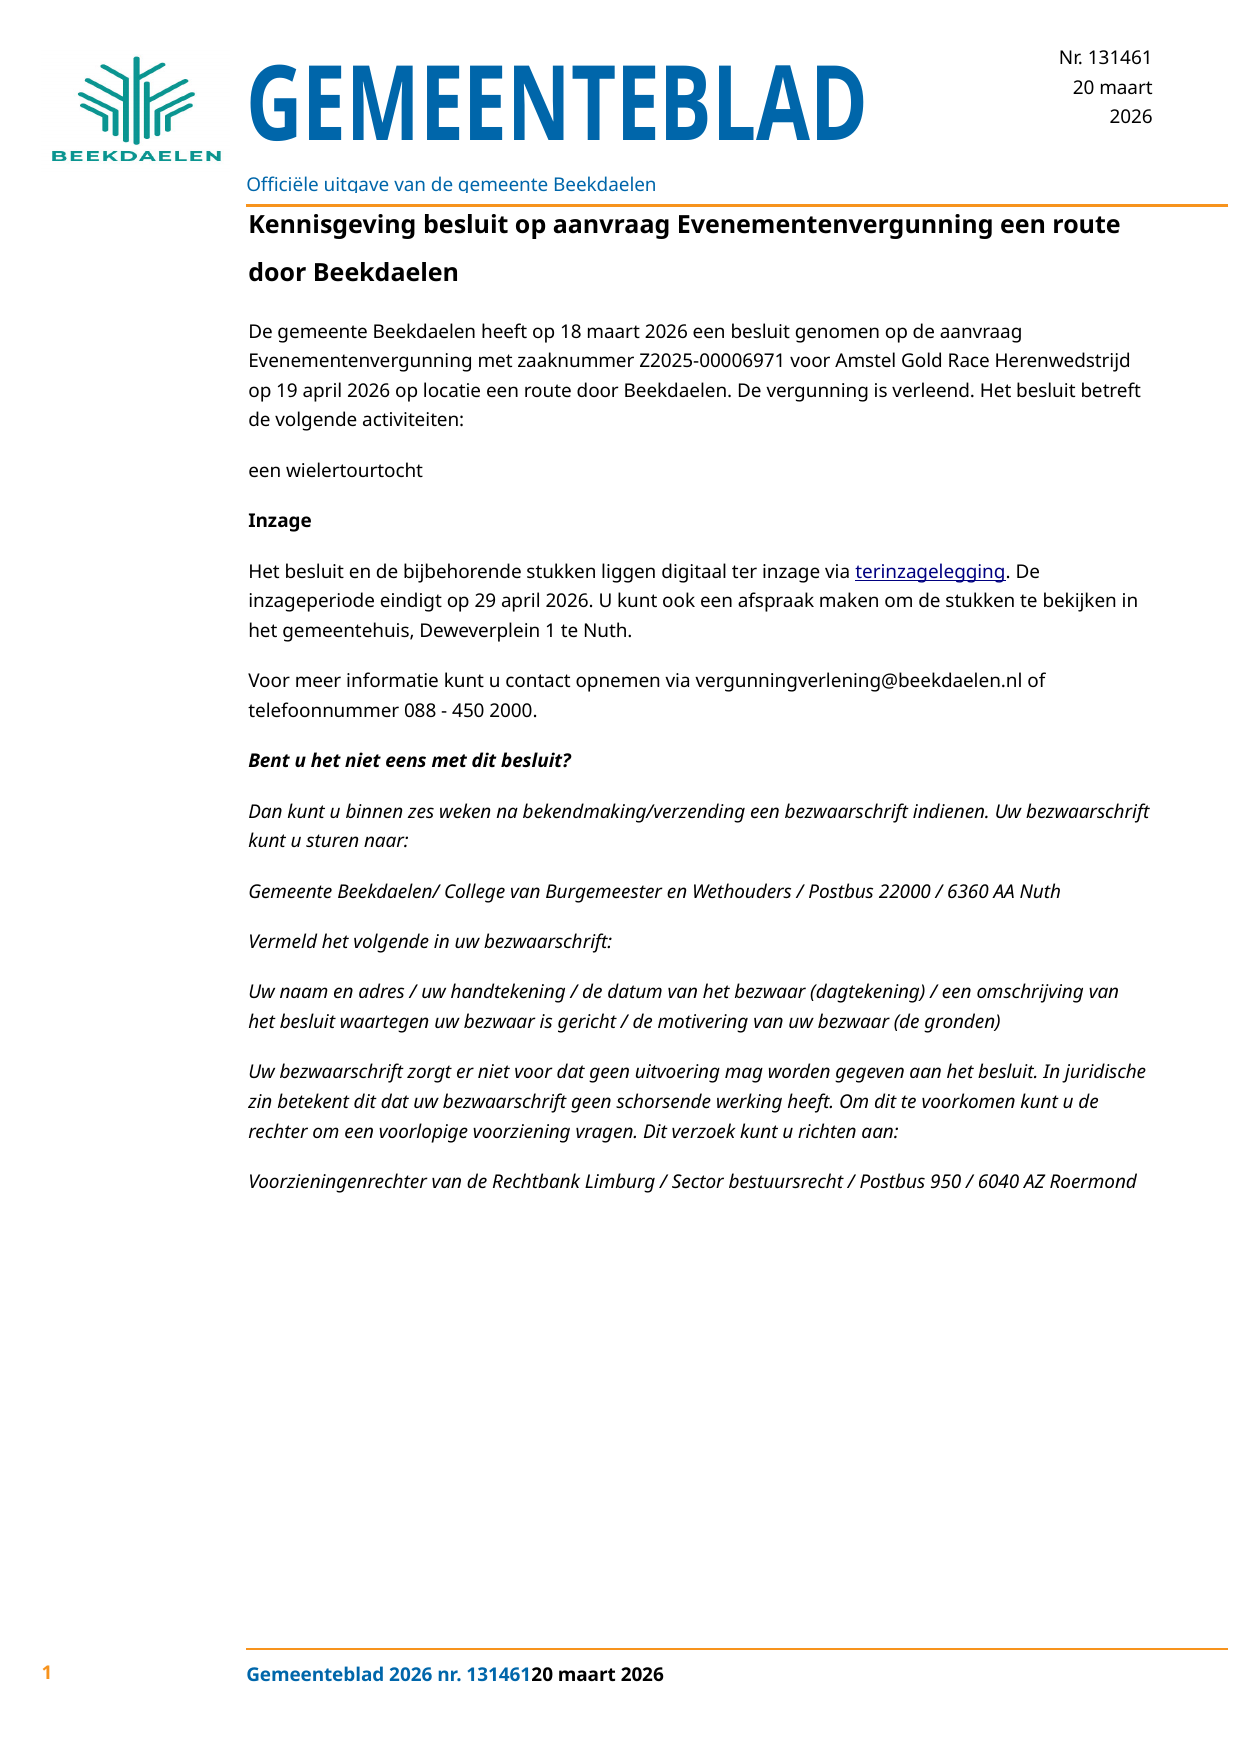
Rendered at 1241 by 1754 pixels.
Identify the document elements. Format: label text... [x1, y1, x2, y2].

text Voorzieningenrechter van de Rechtbank Limburg / Sector bestuursrecht / Postbus 950 / 6040 AZ Roermond [248, 1168, 1152, 1194]
text Gemeente Beekdaelen/ College van Burgemeester en Wethouders / Postbus 22000 / 6360 AA Nuth [248, 878, 1152, 904]
text een wielertourtocht [248, 457, 1152, 483]
text Inzage [248, 507, 1152, 533]
text Bent u het niet eens met dit besluit? [248, 747, 1152, 773]
text De gemeente Beekdaelen heeft op 18 maart 2026 een besluit genomen op de aanvraag Evenementenvergunning met zaaknummer Z2025-00006971 voor Amstel Gold Race Herenwedstrijd op 19 april 2026 op locatie een route door Beekdaelen. De vergunning is verleend. Het besluit betreft de volgende activiteiten: [248, 318, 1152, 432]
text Voor meer informatie kunt u contact opnemen via vergunningverlening@beekdaelen.nl of telefoonnummer 088 - 450 2000. [248, 667, 1152, 723]
text Dan kunt u binnen zes weken na bekendmaking/verzending een bezwaarschrift indienen. Uw bezwaarschrift kunt u sturen naar: [248, 798, 1152, 853]
picture [41, 47, 231, 172]
text Het besluit en de bijbehorende stukken liggen digitaal ter inzage via terinzagelegging. De inzageperiode eindigt op 29 april 2026. U kunt ook een afspraak maken om de stukken te bekijken in het gemeentehuis, Deweverplein 1 te Nuth. [248, 558, 1152, 643]
text Uw naam en adres / uw handtekening / de datum van het bezwaar (dagtekening) / een omschrijving van het besluit waartegen uw bezwaar is gericht / de motivering van uw bezwaar (de gronden) [248, 979, 1152, 1034]
text Uw bezwaarschrift zorgt er niet voor dat geen uitvoering mag worden gegeven aan het besluit. In juridische zin betekent dit dat uw bezwaarschrift geen schorsende werking heeft. Om dit te voorkomen kunt u de rechter om een voorlopige voorziening vragen. Dit verzoek kunt u richten aan: [248, 1059, 1152, 1144]
text Kennisgeving besluit op aanvraag Evenementenvergunning een route door Beekdaelen [248, 207, 1152, 288]
text Vermeld het volgende in uw bezwaarschrift: [248, 928, 1152, 954]
